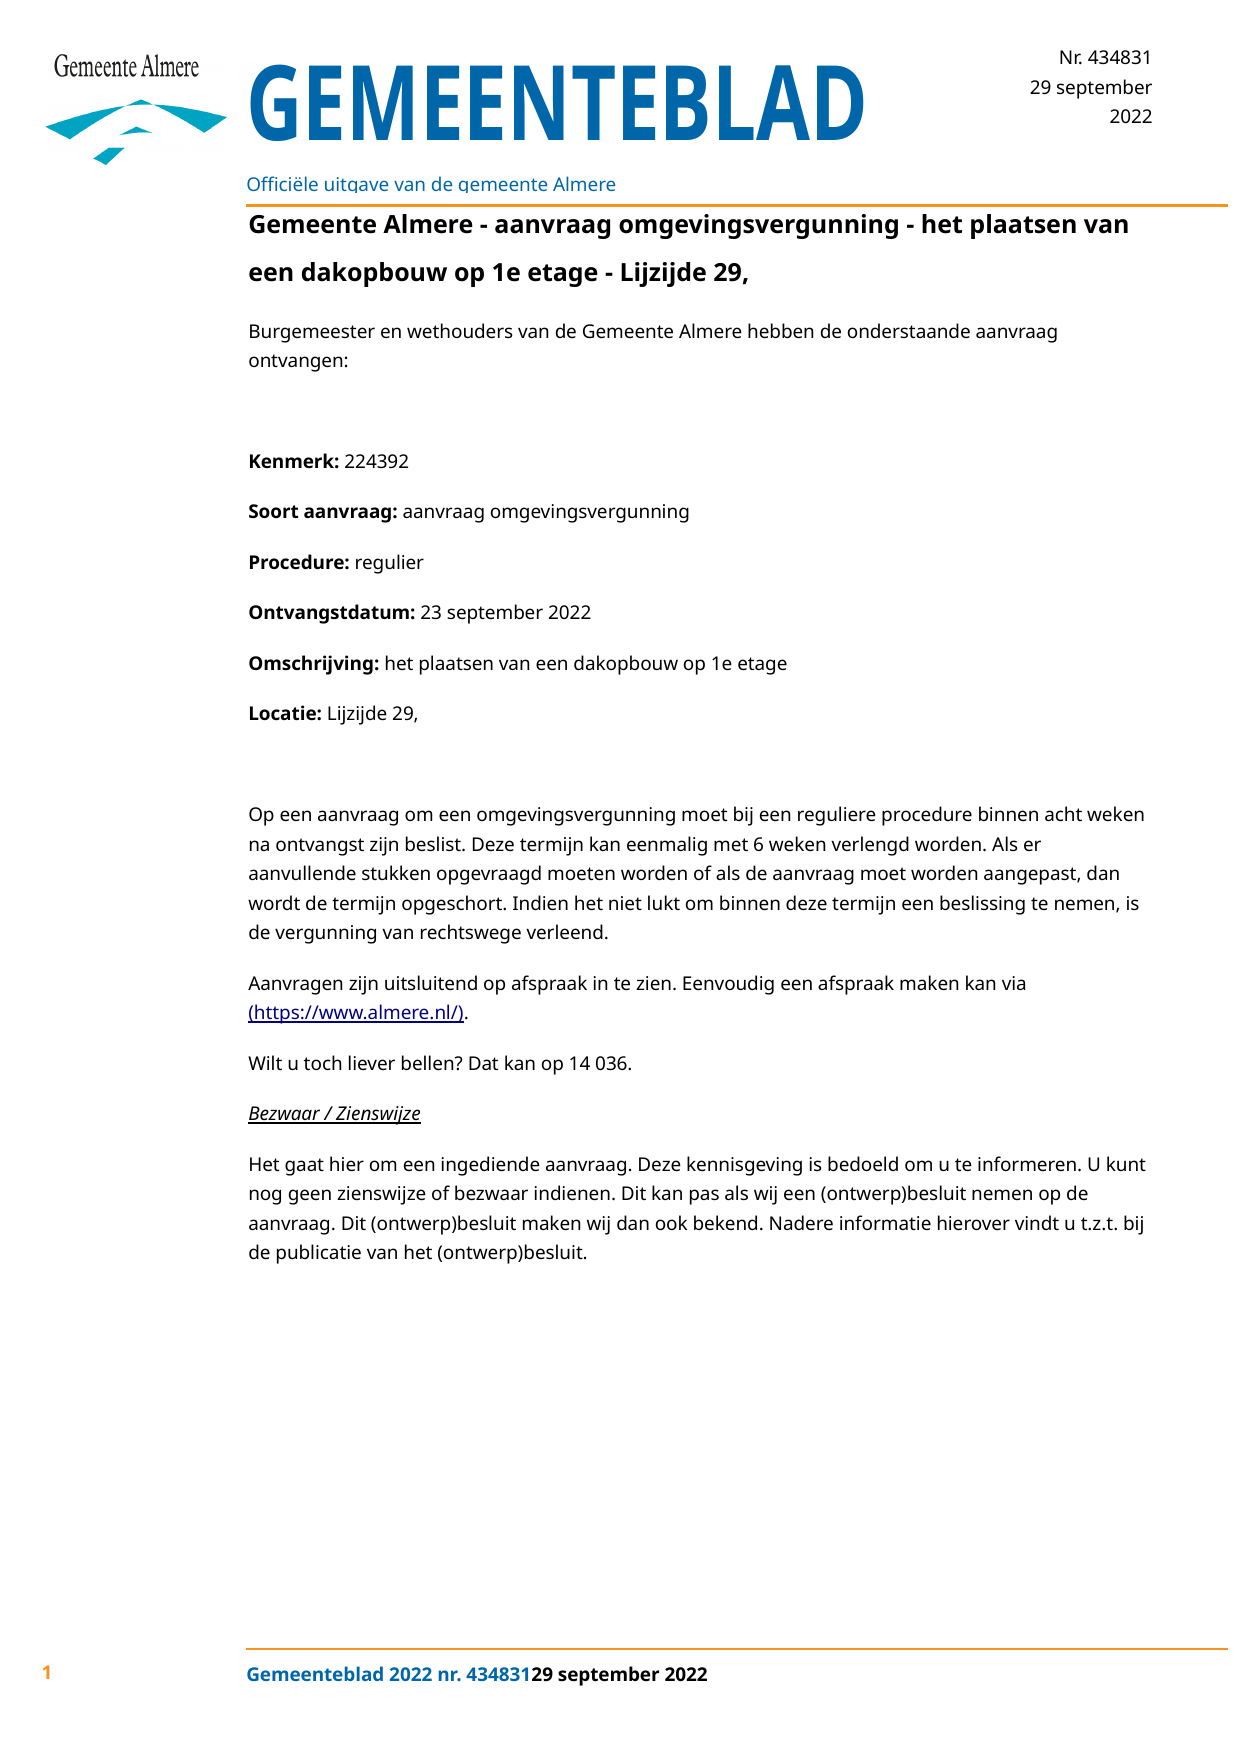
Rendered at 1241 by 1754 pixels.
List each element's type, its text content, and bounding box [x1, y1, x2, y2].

text Bezwaar / Zienswijze [248, 1100, 1152, 1126]
text Gemeente Almere - aanvraag omgevingsvergunning - het plaatsen van een dakopbouw op 1e etage - Lijzijde 29, [248, 207, 1152, 288]
text Soort aanvraag: aanvraag omgevingsvergunning [248, 499, 1152, 524]
text Kenmerk: 224392 [248, 448, 1152, 474]
text Het gaat hier om een ingediende aanvraag. Deze kennisgeving is bedoeld om u te informeren. U kunt nog geen zienswijze of bezwaar indienen. Dit kan pas als wij een (ontwerp)besluit nemen op de aanvraag. Dit (ontwerp)besluit maken wij dan ook bekend. Nadere informatie hierover vindt u t.z.t. bij de publicatie van het (ontwerp)besluit. [248, 1151, 1152, 1265]
text Burgemeester en wethouders van de Gemeente Almere hebben de onderstaande aanvraag ontvangen: [248, 318, 1152, 373]
picture [41, 47, 231, 172]
text Op een aanvraag om een omgevingsvergunning moet bij een reguliere procedure binnen acht weken na ontvangst zijn beslist. Deze termijn kan eenmalig met 6 weken verlengd worden. Als er aanvullende stukken opgevraagd moeten worden of als de aanvraag moet worden aangepast, dan wordt de termijn opgeschort. Indien het niet lukt om binnen deze termijn een beslissing te nemen, is de vergunning van rechtswege verleend. [248, 801, 1152, 945]
text Omschrijving: het plaatsen van een dakopbouw op 1e etage [248, 650, 1152, 676]
text Wilt u toch liever bellen? Dat kan op 14 036. [248, 1050, 1152, 1076]
text Locatie: Lijzijde 29, [248, 700, 1152, 726]
text Aanvragen zijn uitsluitend op afspraak in te zien. Eenvoudig een afspraak maken kan via (https://www.almere.nl/). [248, 970, 1152, 1025]
text Ontvangstdatum: 23 september 2022 [248, 599, 1152, 625]
text Procedure: regulier [248, 549, 1152, 575]
